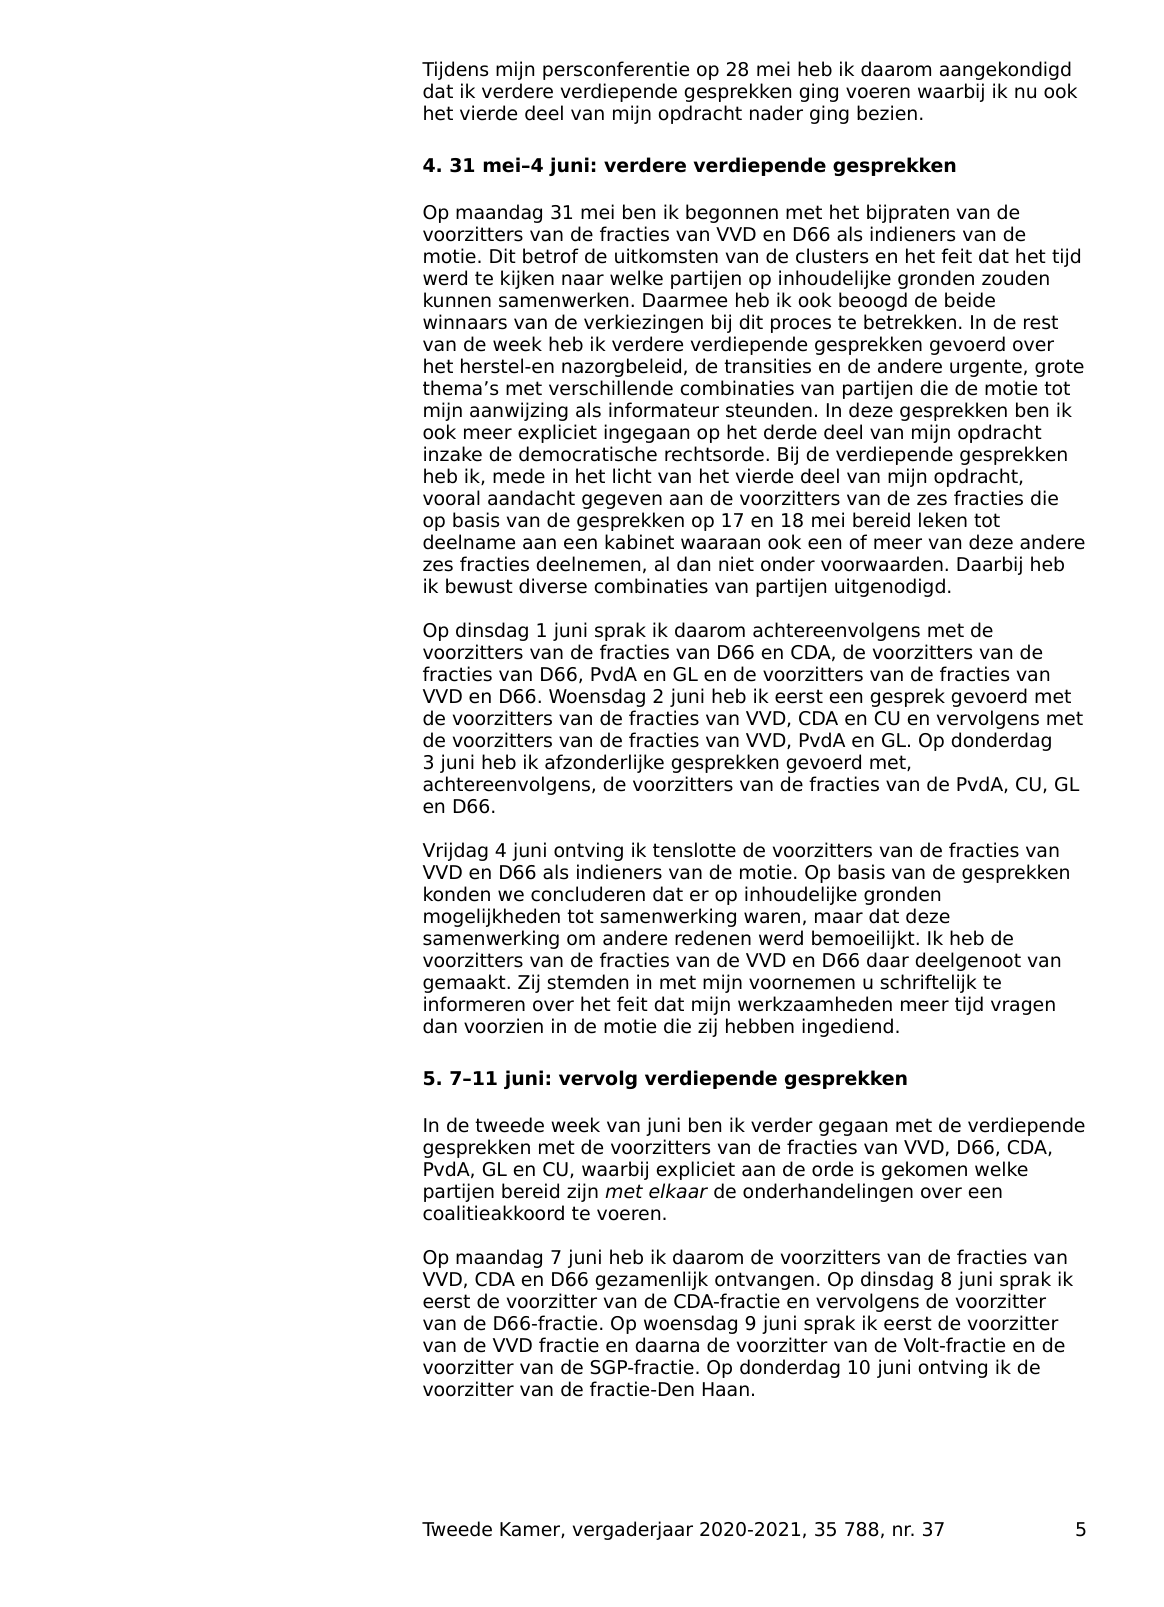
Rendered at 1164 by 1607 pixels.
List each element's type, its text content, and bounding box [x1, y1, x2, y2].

text Op maandag 7 juni heb ik daarom de voorzitters van de fracties van VVD, CDA en D66 gezamenlijk ontvangen. Op dinsdag 8 juni sprak ik eerst de voorzitter van de CDA-fractie en vervolgens de voorzitter van de D66-fractie. Op woensdag 9 juni sprak ik eerst de voorzitter van de VVD fractie en daarna de voorzitter van de Volt-fractie en de voorzitter van de SGP-fractie. Op donderdag 10 juni ontving ik de voorzitter van de fractie-Den Haan. [422, 1247, 1087, 1401]
subtitle 5. 7–11 juni: vervolg verdiepende gesprekken [422, 1068, 1087, 1089]
text Op maandag 31 mei ben ik begonnen met het bijpraten van de voorzitters van de fracties van VVD en D66 als indieners van de motie. Dit betrof de uitkomsten van de clusters en het feit dat het tijd werd te kijken naar welke partijen op inhoudelijke gronden zouden kunnen samenwerken. Daarmee heb ik ook beoogd de beide winnaars van de verkiezingen bij dit proces te betrekken. In de rest van de week heb ik verdere verdiepende gesprekken gevoerd over het herstel-en nazorgbeleid, de transities en de andere urgente, grote thema’s met verschillende combinaties van partijen die de motie tot mijn aanwijzing als informateur steunden. In deze gesprekken ben ik ook meer expliciet ingegaan op het derde deel van mijn opdracht inzake de democratische rechtsorde. Bij de verdiepende gesprekken heb ik, mede in het licht van het vierde deel van mijn opdracht, vooral aandacht gegeven aan de voorzitters van de zes fracties die op basis van de gesprekken op 17 en 18 mei bereid leken tot deelname aan een kabinet waaraan ook een of meer van deze andere zes fracties deelnemen, al dan niet onder voorwaarden. Daarbij heb ik bewust diverse combinaties van partijen uitgenodigd. [422, 202, 1087, 598]
text Vrijdag 4 juni ontving ik tenslotte de voorzitters van de fracties van VVD en D66 als indieners van de motie. Op basis van de gesprekken konden we concluderen dat er op inhoudelijke gronden mogelijkheden tot samenwerking waren, maar dat deze samenwerking om andere redenen werd bemoeilijkt. Ik heb de voorzitters van de fracties van de VVD en D66 daar deelgenoot van gemaakt. Zij stemden in met mijn voornemen u schriftelijk te informeren over het feit dat mijn werkzaamheden meer tijd vragen dan voorzien in de motie die zij hebben ingediend. [422, 840, 1087, 1038]
text Op dinsdag 1 juni sprak ik daarom achtereenvolgens met de voorzitters van de fracties van D66 en CDA, de voorzitters van de fracties van D66, PvdA en GL en de voorzitters van de fracties van VVD en D66. Woensdag 2 juni heb ik eerst een gesprek gevoerd met de voorzitters van de fracties van VVD, CDA en CU en vervolgens met de voorzitters van de fracties van VVD, PvdA en GL. Op donderdag 3 juni heb ik afzonderlijke gesprekken gevoerd met, achtereenvolgens, de voorzitters van de fracties van de PvdA, CU, GL en D66. [422, 620, 1087, 818]
text Tijdens mijn persconferentie op 28 mei heb ik daarom aangekondigd dat ik verdere verdiepende gesprekken ging voeren waarbij ik nu ook het vierde deel van mijn opdracht nader ging bezien. [422, 59, 1087, 125]
subtitle 4. 31 mei–4 juni: verdere verdiepende gesprekken [422, 155, 1087, 177]
text In de tweede week van juni ben ik verder gegaan met de verdiepende gesprekken met de voorzitters van de fracties van VVD, D66, CDA, PvdA, GL en CU, waarbij expliciet aan de orde is gekomen welke partijen bereid zijn met elkaar de onderhandelingen over een coalitieakkoord te voeren. [422, 1114, 1087, 1224]
